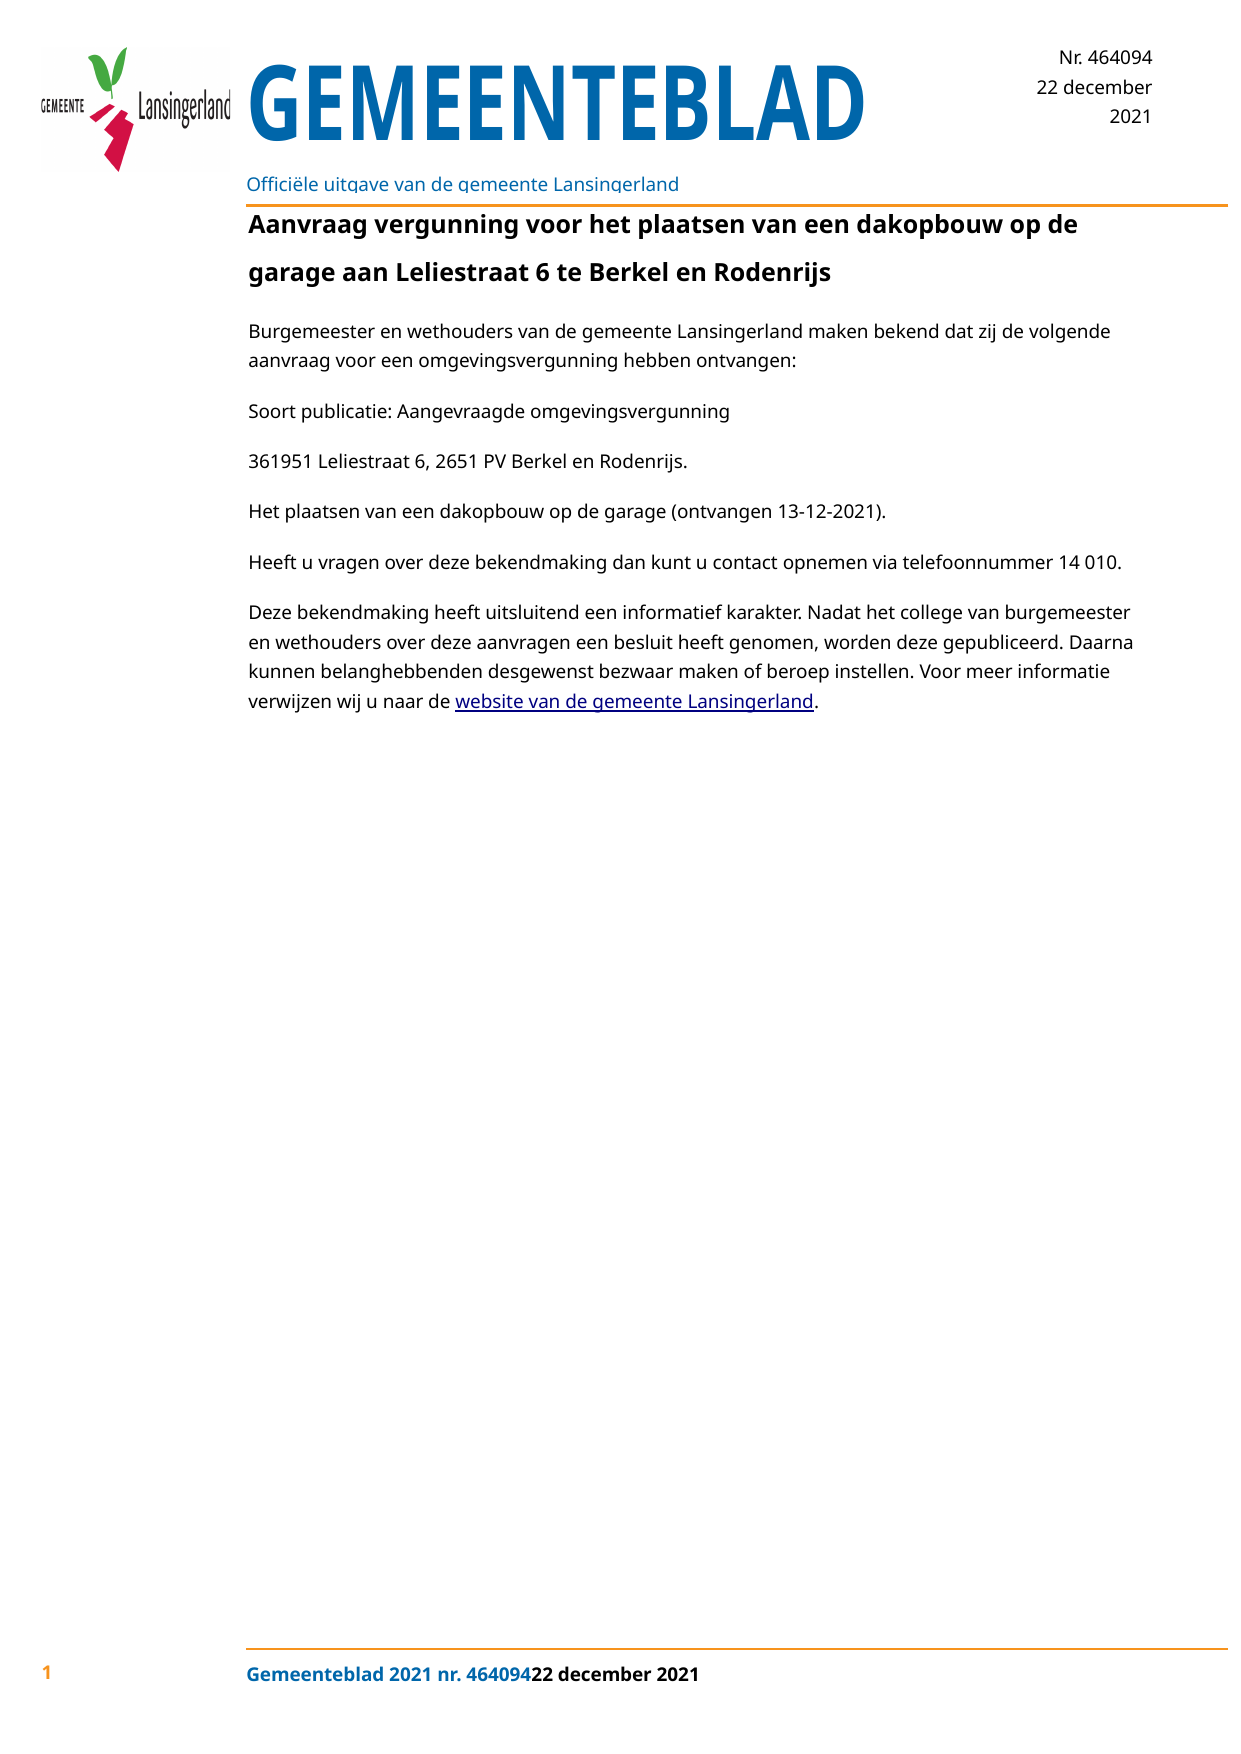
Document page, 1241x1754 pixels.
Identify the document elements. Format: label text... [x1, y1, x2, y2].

text Burgemeester en wethouders van de gemeente Lansingerland maken bekend dat zij de volgende aanvraag voor een omgevingsvergunning hebben ontvangen: [248, 318, 1152, 373]
picture [41, 47, 231, 172]
text 361951 Leliestraat 6, 2651 PV Berkel en Rodenrijs. [248, 448, 1152, 474]
text Heeft u vragen over deze bekendmaking dan kunt u contact opnemen via telefoonnummer 14 010. [248, 549, 1152, 575]
text Deze bekendmaking heeft uitsluitend een informatief karakter. Nadat het college van burgemeester en wethouders over deze aanvragen een besluit heeft genomen, worden deze gepubliceerd. Daarna kunnen belanghebbenden desgewenst bezwaar maken of beroep instellen. Voor meer informatie verwijzen wij u naar de website van de gemeente Lansingerland. [248, 599, 1152, 714]
text Soort publicatie: Aangevraagde omgevingsvergunning [248, 398, 1152, 424]
text Het plaatsen van een dakopbouw op de garage (ontvangen 13-12-2021). [248, 499, 1152, 524]
text Aanvraag vergunning voor het plaatsen van een dakopbouw op de garage aan Leliestraat 6 te Berkel en Rodenrijs [248, 207, 1152, 288]
